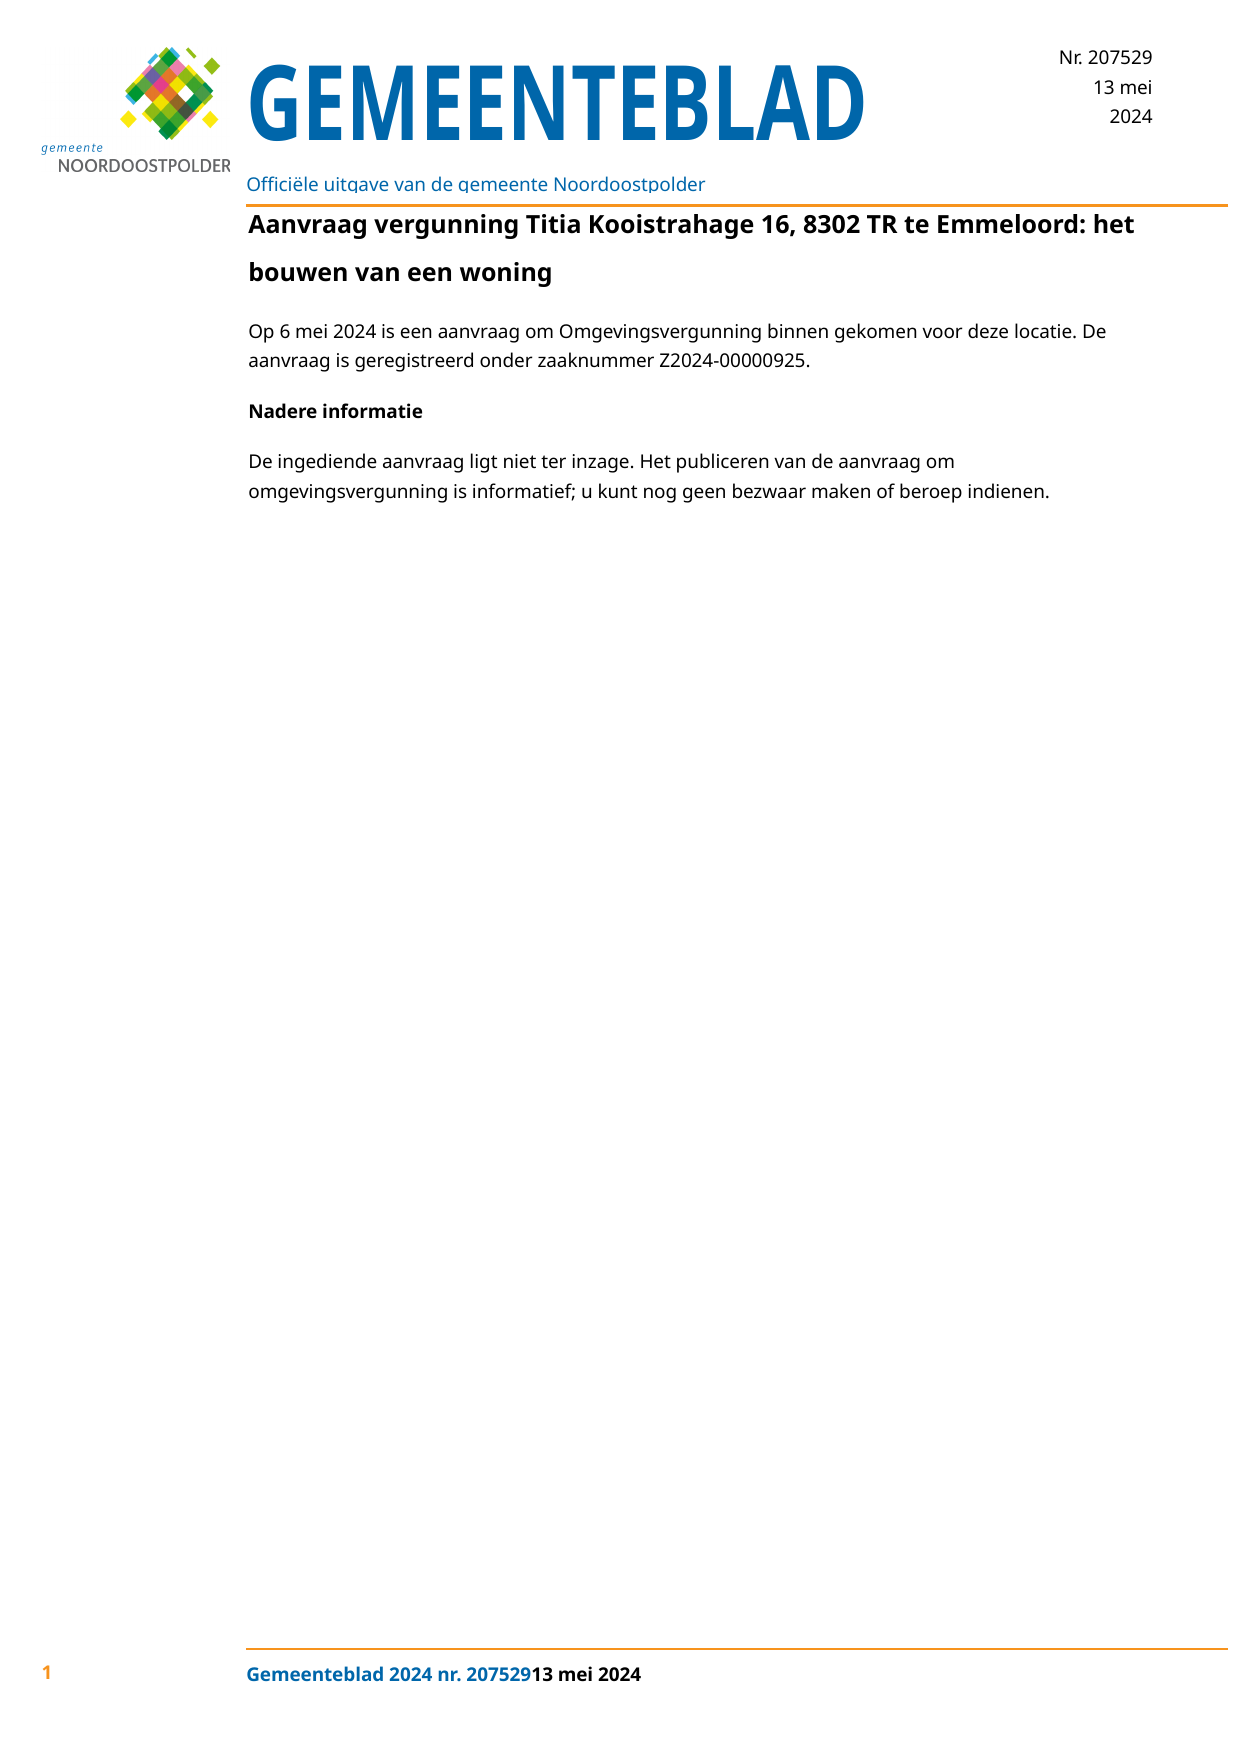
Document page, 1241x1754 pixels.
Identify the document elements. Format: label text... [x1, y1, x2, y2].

text Nadere informatie [248, 398, 1152, 424]
picture [41, 47, 231, 172]
text De ingediende aanvraag ligt niet ter inzage. Het publiceren van de aanvraag om omgevingsvergunning is informatief; u kunt nog geen bezwaar maken of beroep indienen. [248, 448, 1152, 504]
text Op 6 mei 2024 is een aanvraag om Omgevingsvergunning binnen gekomen voor deze locatie. De aanvraag is geregistreerd onder zaaknummer Z2024-00000925. [248, 318, 1152, 373]
text Aanvraag vergunning Titia Kooistrahage 16, 8302 TR te Emmeloord: het bouwen van een woning [248, 207, 1152, 288]
